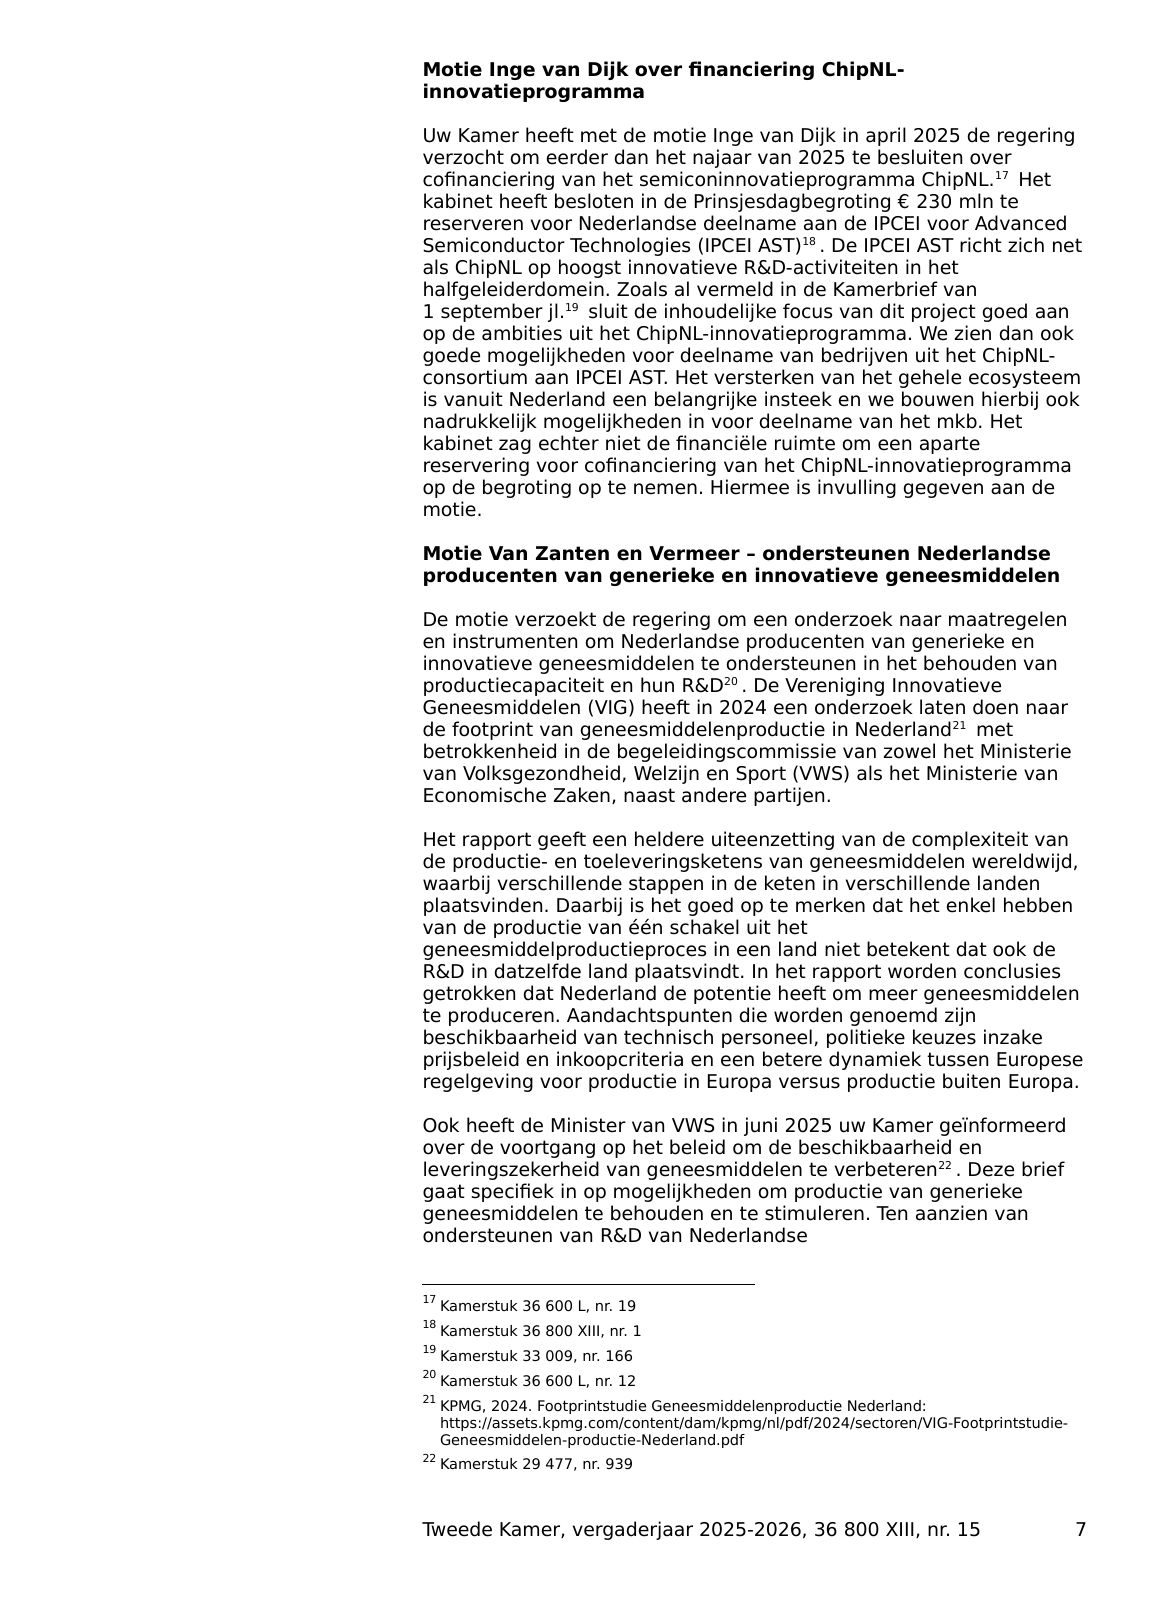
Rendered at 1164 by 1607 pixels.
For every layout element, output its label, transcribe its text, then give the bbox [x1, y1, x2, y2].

text Uw Kamer heeft met de motie Inge van Dijk in april 2025 de regering verzocht om eerder dan het najaar van 2025 te besluiten over cofinanciering van het semiconinnovatieprogramma ChipNL. Het kabinet heeft besloten in de Prinsjesdagbegroting € 230 mln te reserveren voor Nederlandse deelname aan de IPCEI voor Advanced Semiconductor Technologies (IPCEI AST). De IPCEI AST richt zich net als ChipNL op hoogst innovatieve R&D-activiteiten in het halfgeleiderdomein. Zoals al vermeld in de Kamerbrief van 1 september jl. sluit de inhoudelijke focus van dit project goed aan op de ambities uit het ChipNL-innovatieprogramma. We zien dan ook goede mogelijkheden voor deelname van bedrijven uit het ChipNL-consortium aan IPCEI AST. Het versterken van het gehele ecosysteem is vanuit Nederland een belangrijke insteek en we bouwen hierbij ook nadrukkelijk mogelijkheden in voor deelname van het mkb. Het kabinet zag echter niet de financiële ruimte om een aparte reservering voor cofinanciering van het ChipNL-innovatieprogramma op de begroting op te nemen. Hiermee is invulling gegeven aan de motie. [422, 125, 1087, 521]
text Kamerstuk 29 477, nr. 939 [422, 1452, 1087, 1474]
text Ook heeft de Minister van VWS in juni 2025 uw Kamer geïnformeerd over de voortgang op het beleid om de beschikbaarheid en leveringszekerheid van geneesmiddelen te verbeteren. Deze brief gaat specifiek in op mogelijkheden om productie van generieke geneesmiddelen te behouden en te stimuleren. Ten aanzien van ondersteunen van R&D van Nederlandse [422, 1115, 1087, 1247]
text Kamerstuk 33 009, nr. 166 [422, 1343, 1087, 1366]
text Kamerstuk 36 800 XIII, nr. 1 [422, 1318, 1087, 1341]
text Het rapport geeft een heldere uiteenzetting van de complexiteit van de productie- en toeleveringsketens van geneesmiddelen wereldwijd, waarbij verschillende stappen in de keten in verschillende landen plaatsvinden. Daarbij is het goed op te merken dat het enkel hebben van de productie van één schakel uit het geneesmiddelproductieproces in een land niet betekent dat ook de R&D in datzelfde land plaatsvindt. In het rapport worden conclusies getrokken dat Nederland de potentie heeft om meer geneesmiddelen te produceren. Aandachtspunten die worden genoemd zijn beschikbaarheid van technisch personeel, politieke keuzes inzake prijsbeleid en inkoopcriteria en een betere dynamiek tussen Europese regelgeving voor productie in Europa versus productie buiten Europa. [422, 829, 1087, 1093]
text KPMG, 2024. Footprintstudie Geneesmiddelenproductie Nederland: https://assets.kpmg.com/content/dam/kpmg/nl/pdf/2024/sectoren/VIG-Footprintstudie-Geneesmiddelen-productie-Nederland.pdf [422, 1393, 1087, 1449]
text Kamerstuk 36 600 L, nr. 12 [422, 1368, 1087, 1391]
text Kamerstuk 36 600 L, nr. 19 [422, 1293, 1087, 1316]
text De motie verzoekt de regering om een onderzoek naar maatregelen en instrumenten om Nederlandse producenten van generieke en innovatieve geneesmiddelen te ondersteunen in het behouden van productiecapaciteit en hun R&D. De Vereniging Innovatieve Geneesmiddelen (VIG) heeft in 2024 een onderzoek laten doen naar de footprint van geneesmiddelenproductie in Nederland met betrokkenheid in de begeleidingscommissie van zowel het Ministerie van Volksgezondheid, Welzijn en Sport (VWS) als het Ministerie van Economische Zaken, naast andere partijen. [422, 609, 1087, 807]
subtitle Motie Inge van Dijk over financiering ChipNL-innovatieprogramma [422, 59, 1087, 103]
subtitle Motie Van Zanten en Vermeer – ondersteunen Nederlandse producenten van generieke en innovatieve geneesmiddelen [422, 543, 1087, 587]
